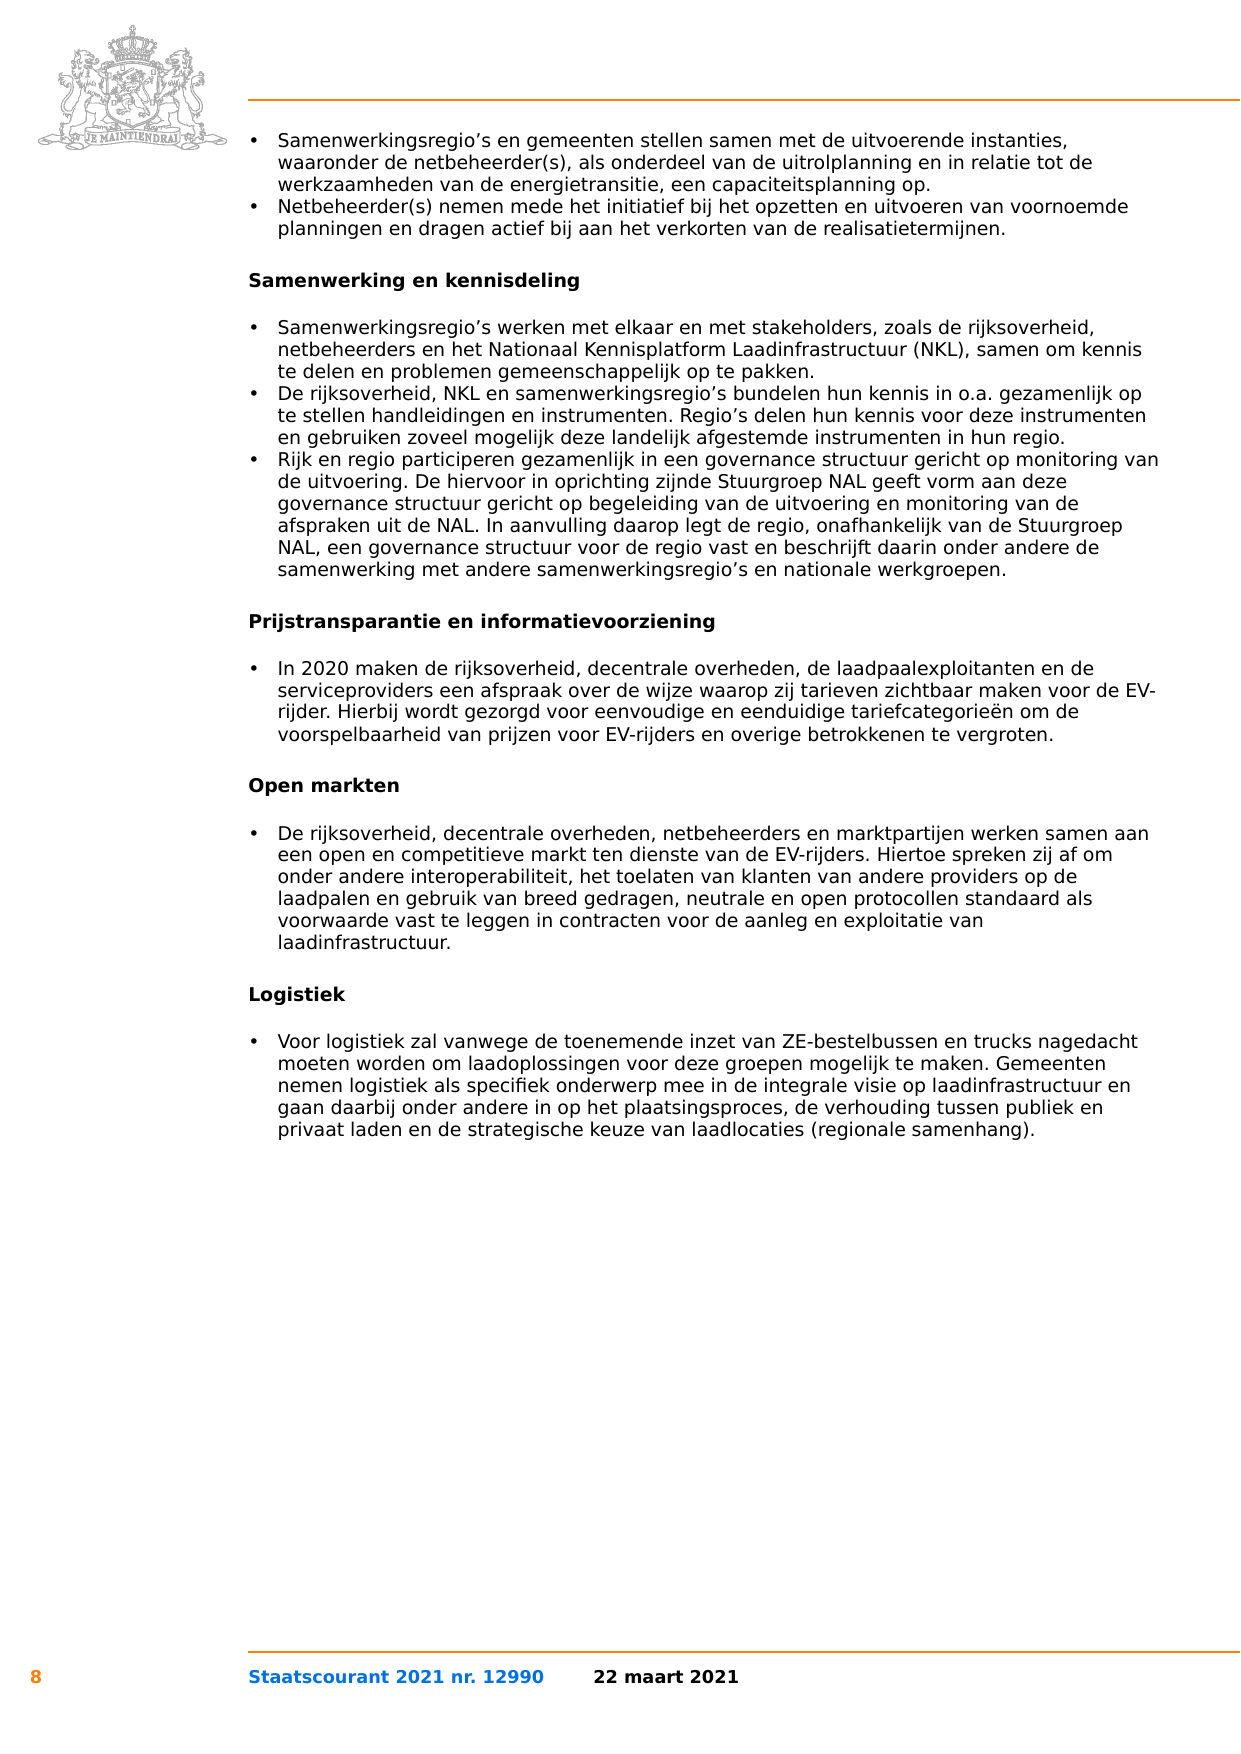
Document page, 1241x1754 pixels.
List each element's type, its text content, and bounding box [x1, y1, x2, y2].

picture [38, 25, 227, 150]
subtitle Samenwerking en kennisdeling [248, 270, 1163, 292]
subtitle Open markten [248, 775, 1163, 797]
text • In 2020 maken de rijksoverheid, decentrale overheden, de laadpaalexploitanten en de serviceproviders een afspraak over de wijze waarop zij tarieven zichtbaar maken voor de EV-rijder. Hierbij wordt gezorgd voor eenvoudige en eenduidige tariefcategorieën om de voorspelbaarheid van prijzen voor EV-rijders en overige betrokkenen te vergroten. [248, 657, 1163, 745]
subtitle Prijstransparantie en informatievoorziening [248, 611, 1163, 632]
text • Samenwerkingsregio’s en gemeenten stellen samen met de uitvoerende instanties, waaronder de netbeheerder(s), als onderdeel van de uitrolplanning en in relatie tot de werkzaamheden van de energietransitie, een capaciteitsplanning op. [248, 130, 1163, 196]
text • De rijksoverheid, decentrale overheden, netbeheerders en marktpartijen werken samen aan een open en competitieve markt ten dienste van de EV-rijders. Hiertoe spreken zij af om onder andere interoperabiliteit, het toelaten van klanten van andere providers op de laadpalen en gebruik van breed gedragen, neutrale en open protocollen standaard als voorwaarde vast te leggen in contracten voor de aanleg en exploitatie van laadinfrastructuur. [248, 822, 1163, 954]
text • Voor logistiek zal vanwege de toenemende inzet van ZE-bestelbussen en trucks nagedacht moeten worden om laadoplossingen voor deze groepen mogelijk te maken. Gemeenten nemen logistiek als specifiek onderwerp mee in de integrale visie op laadinfrastructuur en gaan daarbij onder andere in op het plaatsingsproces, de verhouding tussen publiek en privaat laden en de strategische keuze van laadlocaties (regionale samenhang). [248, 1031, 1163, 1141]
text • Samenwerkingsregio’s werken met elkaar en met stakeholders, zoals de rijksoverheid, netbeheerders en het Nationaal Kennisplatform Laadinfrastructuur (NKL), samen om kennis te delen en problemen gemeenschappelijk op te pakken. [248, 317, 1163, 383]
text • De rijksoverheid, NKL en samenwerkingsregio’s bundelen hun kennis in o.a. gezamenlijk op te stellen handleidingen en instrumenten. Regio’s delen hun kennis voor deze instrumenten en gebruiken zoveel mogelijk deze landelijk afgestemde instrumenten in hun regio. [248, 383, 1163, 449]
subtitle Logistiek [248, 984, 1163, 1006]
text • Netbeheerder(s) nemen mede het initiatief bij het opzetten en uitvoeren van voornoemde planningen en dragen actief bij aan het verkorten van de realisatietermijnen. [248, 196, 1163, 240]
text • Rijk en regio participeren gezamenlijk in een governance structuur gericht op monitoring van de uitvoering. De hiervoor in oprichting zijnde Stuurgroep NAL geeft vorm aan deze governance structuur gericht op begeleiding van de uitvoering en monitoring van de afspraken uit de NAL. In aanvulling daarop legt de regio, onafhankelijk van de Stuurgroep NAL, een governance structuur voor de regio vast en beschrijft daarin onder andere de samenwerking met andere samenwerkingsregio’s en nationale werkgroepen. [248, 449, 1163, 581]
